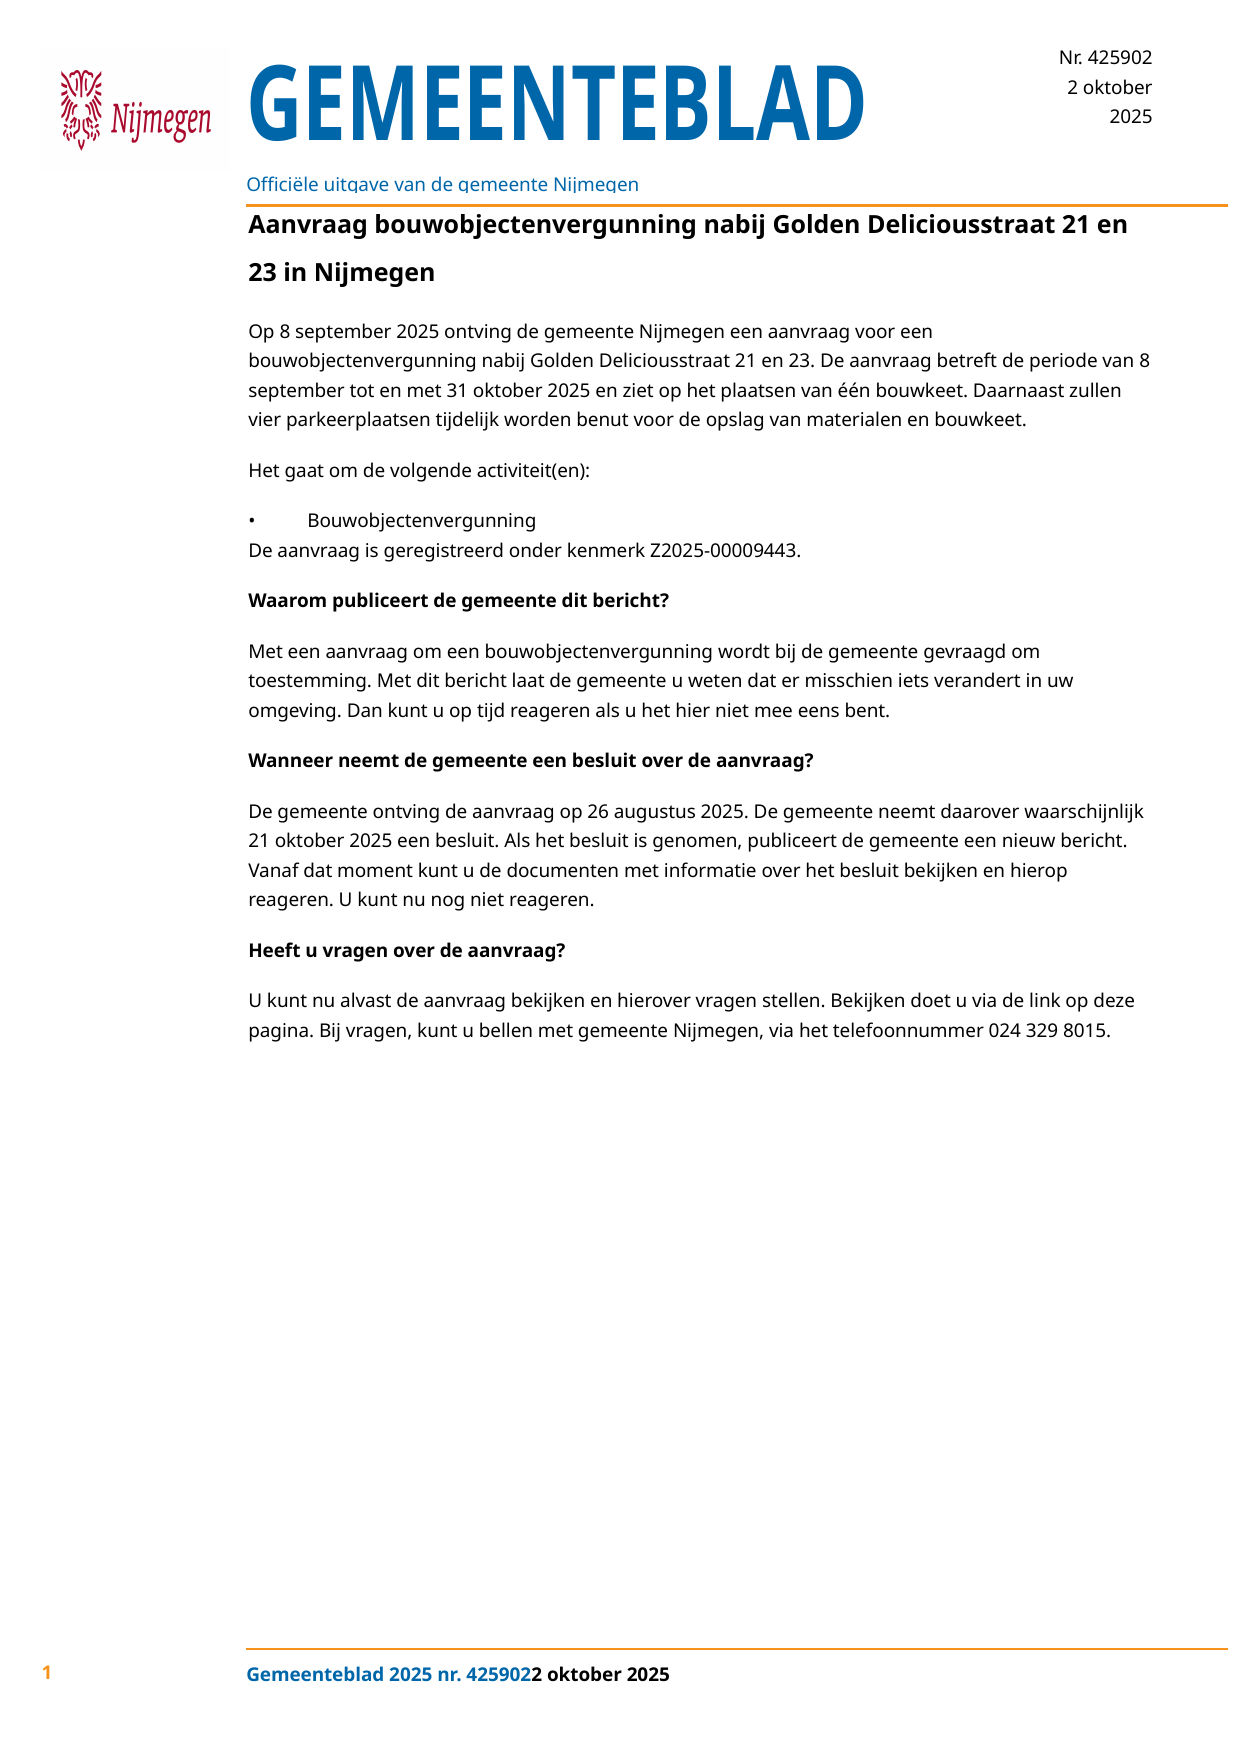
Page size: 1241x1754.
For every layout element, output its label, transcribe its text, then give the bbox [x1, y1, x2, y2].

list Bouwobjectenvergunning [248, 507, 1152, 533]
text Heeft u vragen over de aanvraag? [248, 937, 1152, 963]
text Waarom publiceert de gemeente dit bericht? [248, 587, 1152, 613]
text Aanvraag bouwobjectenvergunning nabij Golden Deliciousstraat 21 en 23 in Nijmegen [248, 207, 1152, 288]
text Met een aanvraag om een bouwobjectenvergunning wordt bij de gemeente gevraagd om toestemming. Met dit bericht laat de gemeente u weten dat er misschien iets verandert in uw omgeving. Dan kunt u op tijd reageren als u het hier niet mee eens bent. [248, 638, 1152, 723]
text Wanneer neemt de gemeente een besluit over de aanvraag? [248, 747, 1152, 773]
picture [41, 47, 231, 172]
text Op 8 september 2025 ontving de gemeente Nijmegen een aanvraag voor een bouwobjectenvergunning nabij Golden Deliciousstraat 21 en 23. De aanvraag betreft de periode van 8 september tot en met 31 oktober 2025 en ziet op het plaatsen van één bouwkeet. Daarnaast zullen vier parkeerplaatsen tijdelijk worden benut voor de opslag van materialen en bouwkeet. [248, 318, 1152, 432]
text Het gaat om de volgende activiteit(en): [248, 457, 1152, 483]
text U kunt nu alvast de aanvraag bekijken en hierover vragen stellen. Bekijken doet u via de link op deze pagina. Bij vragen, kunt u bellen met gemeente Nijmegen, via het telefoonnummer 024 329 8015. [248, 987, 1152, 1043]
text De gemeente ontving de aanvraag op 26 augustus 2025. De gemeente neemt daarover waarschijnlijk 21 oktober 2025 een besluit. Als het besluit is genomen, publiceert de gemeente een nieuw bericht. Vanaf dat moment kunt u de documenten met informatie over het besluit bekijken en hierop reageren. U kunt nu nog niet reageren. [248, 798, 1152, 912]
text De aanvraag is geregistreerd onder kenmerk Z2025-00009443. [248, 537, 1152, 563]
